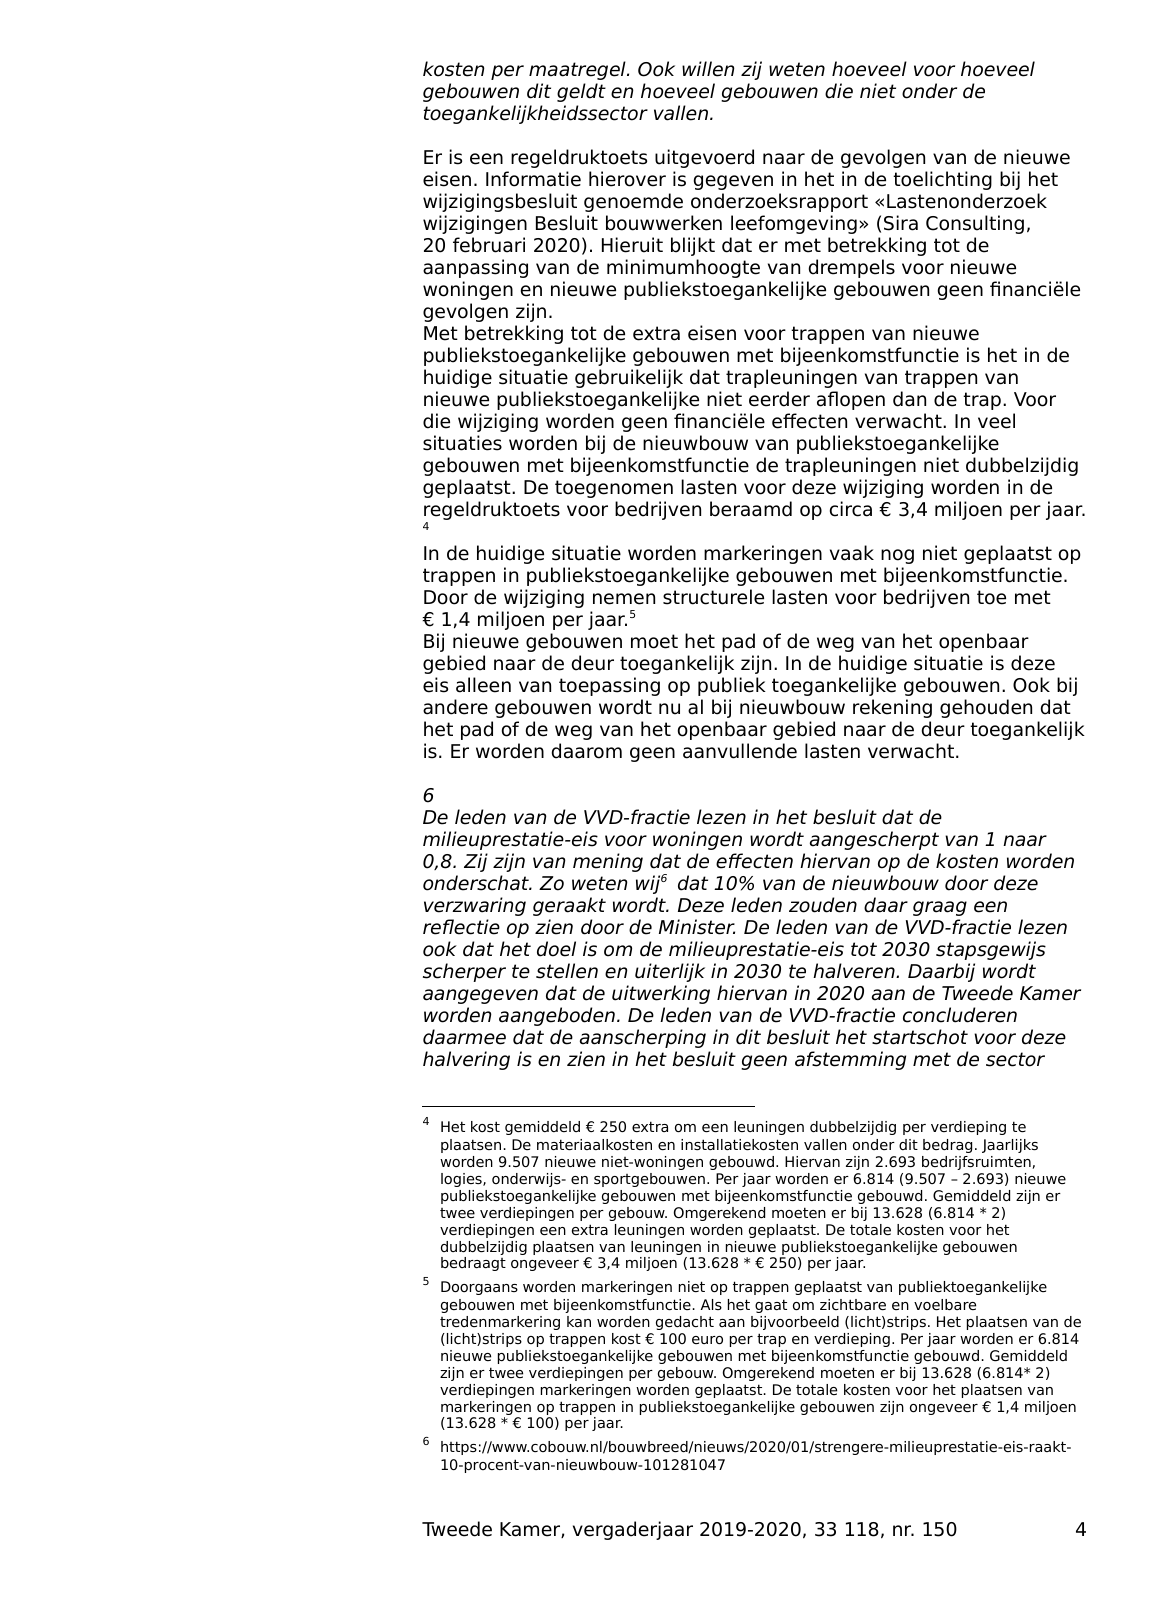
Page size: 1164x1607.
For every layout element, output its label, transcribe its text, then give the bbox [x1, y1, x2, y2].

text 6 [422, 785, 1087, 807]
text Met betrekking tot de extra eisen voor trappen van nieuwe publiekstoegankelijke gebouwen met bijeenkomstfunctie is het in de huidige situatie gebruikelijk dat trapleuningen van trappen van nieuwe publiekstoegankelijke niet eerder aflopen dan de trap. Voor die wijziging worden geen financiële effecten verwacht. In veel situaties worden bij de nieuwbouw van publiekstoegankelijke gebouwen met bijeenkomstfunctie de trapleuningen niet dubbelzijdig geplaatst. De toegenomen lasten voor deze wijziging worden in de regeldruktoets voor bedrijven beraamd op circa € 3,4 miljoen per jaar. [422, 323, 1087, 543]
text Het kost gemiddeld € 250 extra om een leuningen dubbelzijdig per verdieping te plaatsen. De materiaalkosten en installatiekosten vallen onder dit bedrag. Jaarlijks worden 9.507 nieuwe niet-woningen gebouwd. Hiervan zijn 2.693 bedrijfsruimten, logies, onderwijs- en sportgebouwen. Per jaar worden er 6.814 (9.507 – 2.693) nieuwe publiekstoegankelijke gebouwen met bijeenkomstfunctie gebouwd. Gemiddeld zijn er twee verdiepingen per gebouw. Omgerekend moeten er bij 13.628 (6.814 * 2) verdiepingen een extra leuningen worden geplaatst. De totale kosten voor het dubbelzijdig plaatsen van leuningen in nieuwe publiekstoegankelijke gebouwen bedraagt ongeveer € 3,4 miljoen (13.628 * € 250) per jaar. [422, 1115, 1087, 1272]
text Er is een regeldruktoets uitgevoerd naar de gevolgen van de nieuwe eisen. Informatie hierover is gegeven in het in de toelichting bij het wijzigingsbesluit genoemde onderzoeksrapport «Lastenonderzoek wijzigingen Besluit bouwwerken leefomgeving» (Sira Consulting, 20 februari 2020). Hieruit blijkt dat er met betrekking tot de aanpassing van de minimumhoogte van drempels voor nieuwe woningen en nieuwe publiekstoegankelijke gebouwen geen financiële gevolgen zijn. [422, 147, 1087, 323]
text kosten per maatregel. Ook willen zij weten hoeveel voor hoeveel gebouwen dit geldt en hoeveel gebouwen die niet onder de toegankelijkheidssector vallen. [422, 59, 1087, 125]
text De leden van de VVD-fractie lezen in het besluit dat de milieuprestatie-eis voor woningen wordt aangescherpt van 1 naar 0,8. Zij zijn van mening dat de effecten hiervan op de kosten worden onderschat. Zo weten wij dat 10% van de nieuwbouw door deze verzwaring geraakt wordt. Deze leden zouden daar graag een reflectie op zien door de Minister. De leden van de VVD-fractie lezen ook dat het doel is om de milieuprestatie-eis tot 2030 stapsgewijs scherper te stellen en uiterlijk in 2030 te halveren. Daarbij wordt aangegeven dat de uitwerking hiervan in 2020 aan de Tweede Kamer worden aangeboden. De leden van de VVD-fractie concluderen daarmee dat de aanscherping in dit besluit het startschot voor deze halvering is en zien in het besluit geen afstemming met de sector [422, 807, 1087, 1071]
text https://www.cobouw.nl/bouwbreed/nieuws/2020/01/strengere-milieuprestatie-eis-raakt-10-procent-van-nieuwbouw-101281047 [422, 1435, 1087, 1474]
text In de huidige situatie worden markeringen vaak nog niet geplaatst op trappen in publiekstoegankelijke gebouwen met bijeenkomstfunctie. Door de wijziging nemen structurele lasten voor bedrijven toe met € 1,4 miljoen per jaar. [422, 543, 1087, 631]
text Bij nieuwe gebouwen moet het pad of de weg van het openbaar gebied naar de deur toegankelijk zijn. In de huidige situatie is deze eis alleen van toepassing op publiek toegankelijke gebouwen. Ook bij andere gebouwen wordt nu al bij nieuwbouw rekening gehouden dat het pad of de weg van het openbaar gebied naar de deur toegankelijk is. Er worden daarom geen aanvullende lasten verwacht. [422, 631, 1087, 763]
text Doorgaans worden markeringen niet op trappen geplaatst van publiektoegankelijke gebouwen met bijeenkomstfunctie. Als het gaat om zichtbare en voelbare tredenmarkering kan worden gedacht aan bijvoorbeeld (licht)strips. Het plaatsen van de (licht)strips op trappen kost € 100 euro per trap en verdieping. Per jaar worden er 6.814 nieuwe publiekstoegankelijke gebouwen met bijeenkomstfunctie gebouwd. Gemiddeld zijn er twee verdiepingen per gebouw. Omgerekend moeten er bij 13.628 (6.814* 2) verdiepingen markeringen worden geplaatst. De totale kosten voor het plaatsen van markeringen op trappen in publiekstoegankelijke gebouwen zijn ongeveer € 1,4 miljoen (13.628 * € 100) per jaar. [422, 1275, 1087, 1432]
